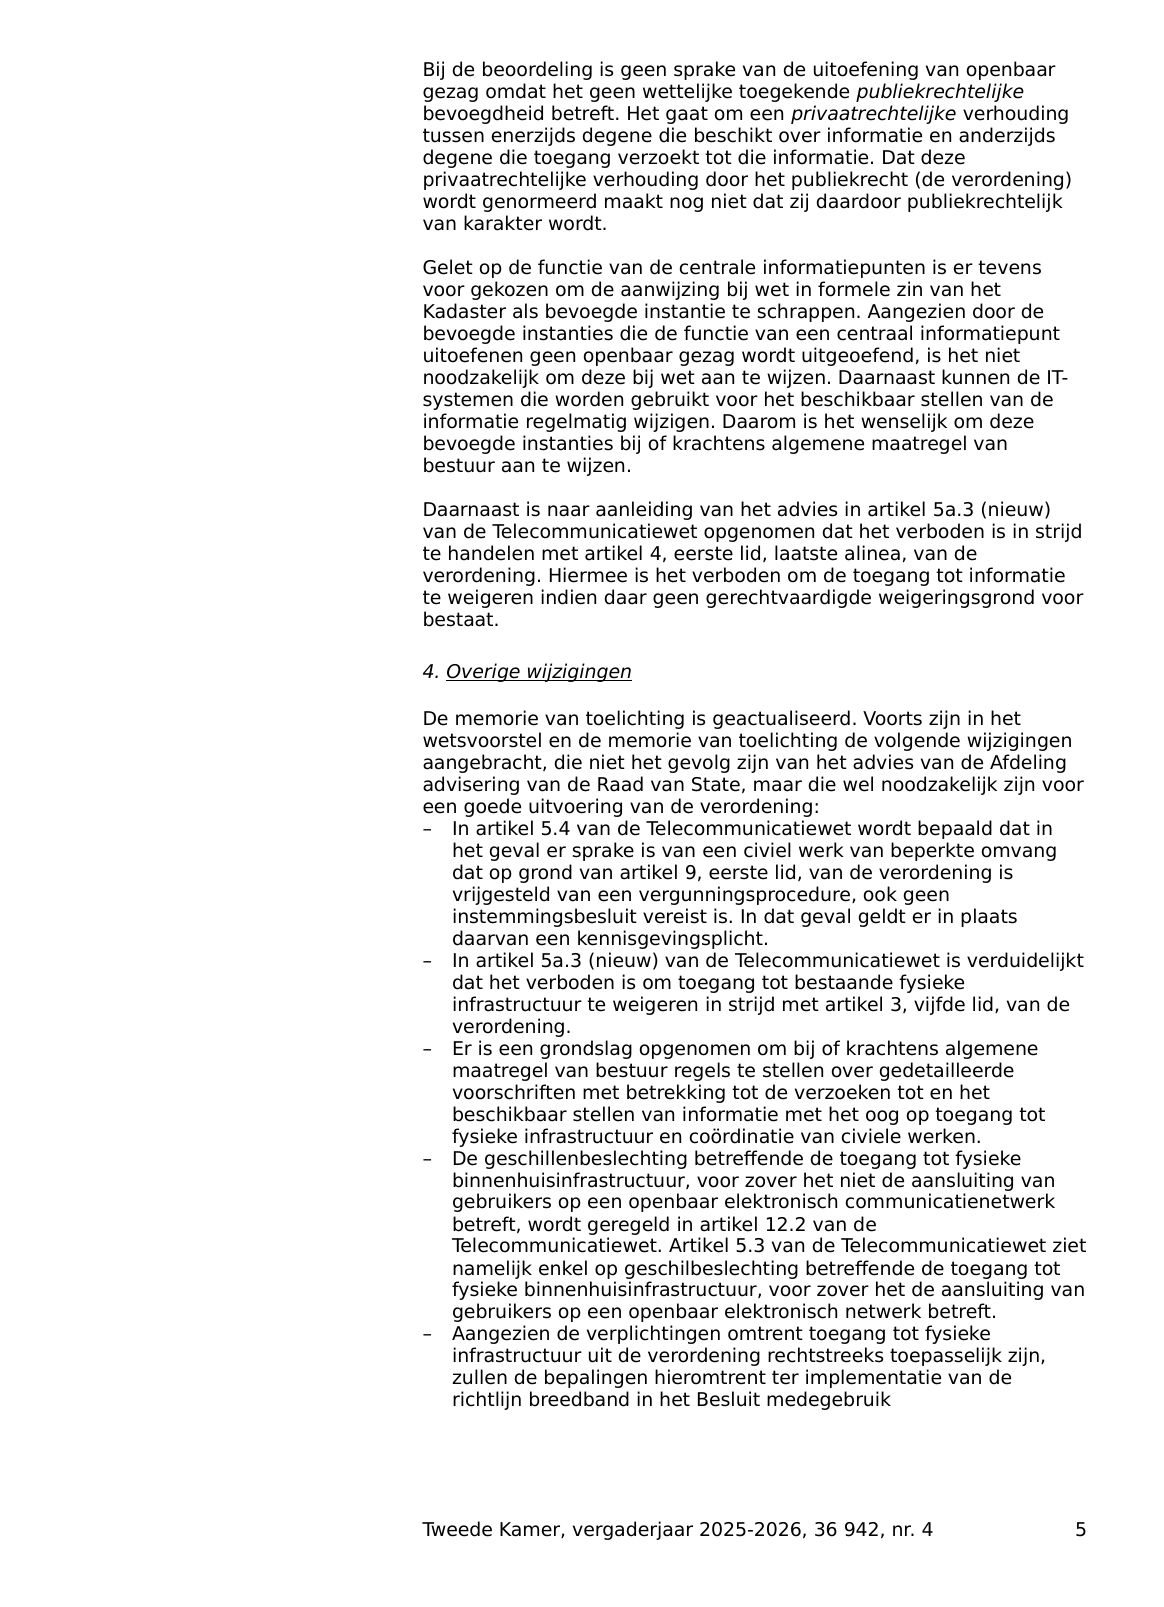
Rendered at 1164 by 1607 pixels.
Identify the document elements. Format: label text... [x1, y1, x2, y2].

text Gelet op de functie van de centrale informatiepunten is er tevens voor gekozen om de aanwijzing bij wet in formele zin van het Kadaster als bevoegde instantie te schrappen. Aangezien door de bevoegde instanties die de functie van een centraal informatiepunt uitoefenen geen openbaar gezag wordt uitgeoefend, is het niet noodzakelijk om deze bij wet aan te wijzen. Daarnaast kunnen de IT-systemen die worden gebruikt voor het beschikbaar stellen van de informatie regelmatig wijzigen. Daarom is het wenselijk om deze bevoegde instanties bij of krachtens algemene maatregel van bestuur aan te wijzen. [422, 257, 1087, 477]
subtitle 4. Overige wijzigingen [422, 661, 1087, 683]
text – In artikel 5.4 van de Telecommunicatiewet wordt bepaald dat in het geval er sprake is van een civiel werk van beperkte omvang dat op grond van artikel 9, eerste lid, van de verordening is vrijgesteld van een vergunningsprocedure, ook geen instemmingsbesluit vereist is. In dat geval geldt er in plaats daarvan een kennisgevingsplicht. [422, 818, 1087, 950]
text Bij de beoordeling is geen sprake van de uitoefening van openbaar gezag omdat het geen wettelijke toegekende publiekrechtelijke bevoegdheid betreft. Het gaat om een privaatrechtelijke verhouding tussen enerzijds degene die beschikt over informatie en anderzijds degene die toegang verzoekt tot die informatie. Dat deze privaatrechtelijke verhouding door het publiekrecht (de verordening) wordt genormeerd maakt nog niet dat zij daardoor publiekrechtelijk van karakter wordt. [422, 59, 1087, 235]
text – Er is een grondslag opgenomen om bij of krachtens algemene maatregel van bestuur regels te stellen over gedetailleerde voorschriften met betrekking tot de verzoeken tot en het beschikbaar stellen van informatie met het oog op toegang tot fysieke infrastructuur en coördinatie van civiele werken. [422, 1038, 1087, 1147]
text – De geschillenbeslechting betreffende de toegang tot fysieke binnenhuisinfrastructuur, voor zover het niet de aansluiting van gebruikers op een openbaar elektronisch communicatienetwerk betreft, wordt geregeld in artikel 12.2 van de Telecommunicatiewet. Artikel 5.3 van de Telecommunicatiewet ziet namelijk enkel op geschilbeslechting betreffende de toegang tot fysieke binnenhuisinfrastructuur, voor zover het de aansluiting van gebruikers op een openbaar elektronisch netwerk betreft. [422, 1147, 1087, 1323]
text De memorie van toelichting is geactualiseerd. Voorts zijn in het wetsvoorstel en de memorie van toelichting de volgende wijzigingen aangebracht, die niet het gevolg zijn van het advies van de Afdeling advisering van de Raad van State, maar die wel noodzakelijk zijn voor een goede uitvoering van de verordening: [422, 708, 1087, 818]
text – Aangezien de verplichtingen omtrent toegang tot fysieke infrastructuur uit de verordening rechtstreeks toepasselijk zijn, zullen de bepalingen hieromtrent ter implementatie van de richtlijn breedband in het Besluit medegebruik [422, 1323, 1087, 1411]
text – In artikel 5a.3 (nieuw) van de Telecommunicatiewet is verduidelijkt dat het verboden is om toegang tot bestaande fysieke infrastructuur te weigeren in strijd met artikel 3, vijfde lid, van de verordening. [422, 950, 1087, 1038]
text Daarnaast is naar aanleiding van het advies in artikel 5a.3 (nieuw) van de Telecommunicatiewet opgenomen dat het verboden is in strijd te handelen met artikel 4, eerste lid, laatste alinea, van de verordening. Hiermee is het verboden om de toegang tot informatie te weigeren indien daar geen gerechtvaardigde weigeringsgrond voor bestaat. [422, 499, 1087, 631]
